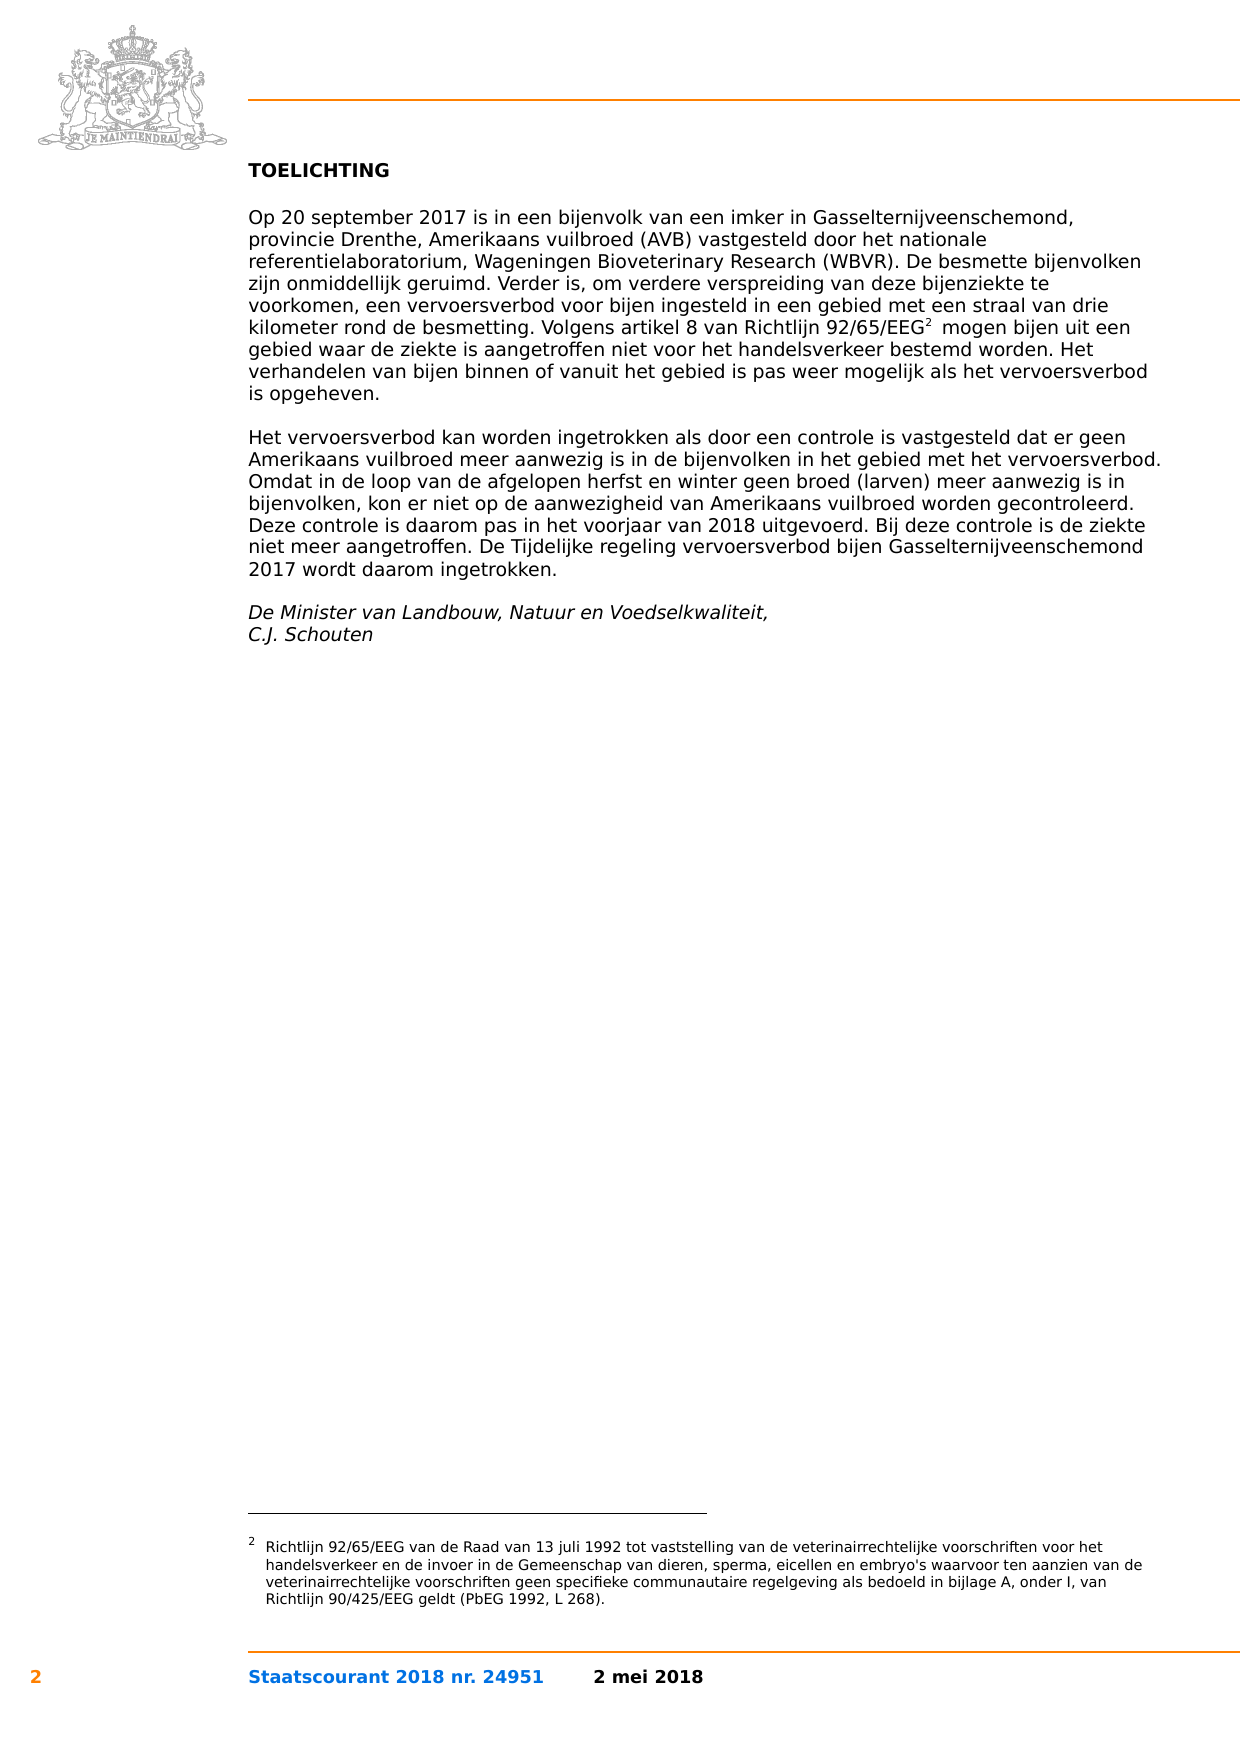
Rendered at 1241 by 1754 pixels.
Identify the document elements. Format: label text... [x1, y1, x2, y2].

text Het vervoersverbod kan worden ingetrokken als door een controle is vastgesteld dat er geen Amerikaans vuilbroed meer aanwezig is in de bijenvolken in het gebied met het vervoersverbod. Omdat in de loop van de afgelopen herfst en winter geen broed (larven) meer aanwezig is in bijenvolken, kon er niet op de aanwezigheid van Amerikaans vuilbroed worden gecontroleerd. Deze controle is daarom pas in het voorjaar van 2018 uitgevoerd. Bij deze controle is de ziekte niet meer aangetroffen. De Tijdelijke regeling vervoersverbod bijen Gasselternijveenschemond 2017 wordt daarom ingetrokken. [248, 427, 1163, 580]
text Op 20 september 2017 is in een bijenvolk van een imker in Gasselternijveenschemond, provincie Drenthe, Amerikaans vuilbroed (AVB) vastgesteld door het nationale referentielaboratorium, Wageningen Bioveterinary Research (WBVR). De besmette bijenvolken zijn onmiddellijk geruimd. Verder is, om verdere verspreiding van deze bijenziekte te voorkomen, een vervoersverbod voor bijen ingesteld in een gebied met een straal van drie kilometer rond de besmetting. Volgens artikel 8 van Richtlijn 92/65/EEG mogen bijen uit een gebied waar de ziekte is aangetroffen niet voor het handelsverkeer bestemd worden. Het verhandelen van bijen binnen of vanuit het gebied is pas weer mogelijk als het vervoersverbod is opgeheven. [248, 207, 1163, 405]
text Richtlijn 92/65/EEG van de Raad van 13 juli 1992 tot vaststelling van de veterinairrechtelijke voorschriften voor het handelsverkeer en de invoer in de Gemeenschap van dieren, sperma, eicellen en embryo's waarvoor ten aanzien van de veterinairrechtelijke voorschriften geen specifieke communautaire regelgeving als bedoeld in bijlage A, onder I, van Richtlijn 90/425/EEG geldt (PbEG 1992, L 268). [248, 1535, 1163, 1608]
picture [38, 25, 227, 150]
text De Minister van Landbouw, Natuur en Voedselkwaliteit, C.J. Schouten [248, 602, 1163, 646]
subtitle TOELICHTING [248, 160, 1163, 182]
